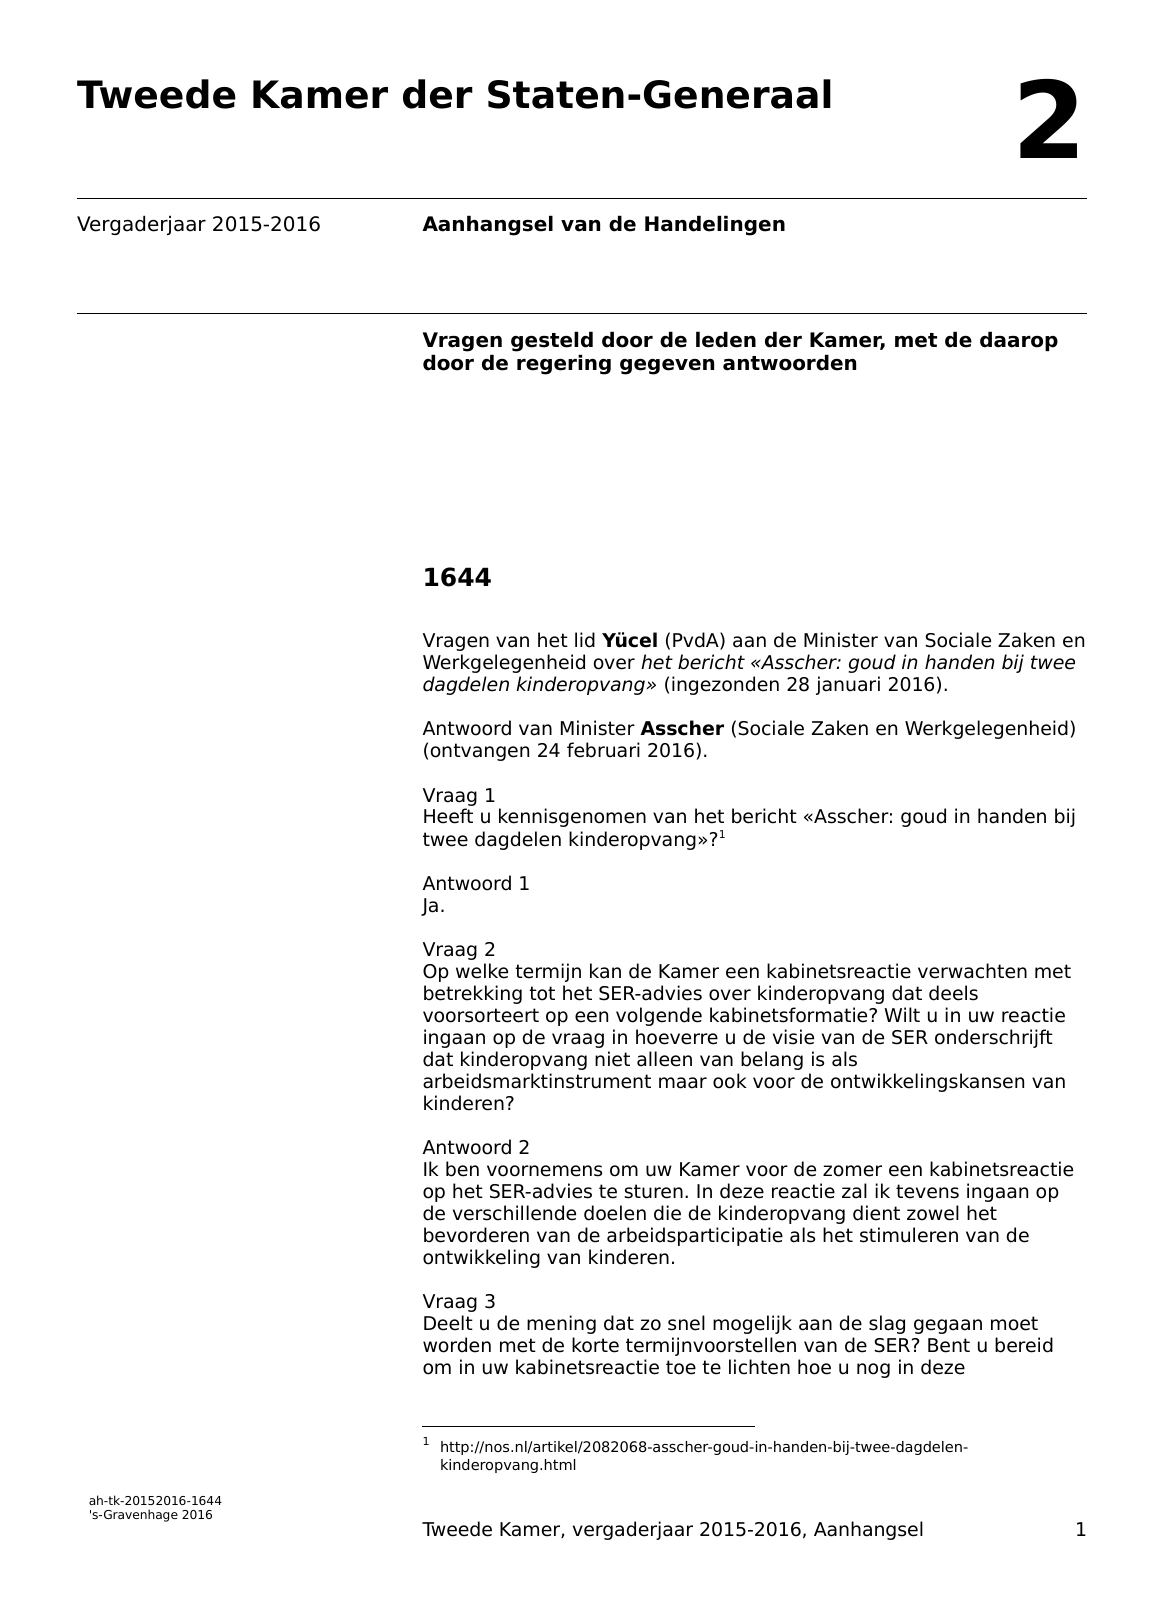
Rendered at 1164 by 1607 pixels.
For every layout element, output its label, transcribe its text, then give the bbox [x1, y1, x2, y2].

text Ja. [422, 894, 1087, 917]
text 1644 [422, 563, 1087, 592]
table_cell Vergaderjaar 2015-2016 [77, 199, 422, 313]
text Heeft u kennisgenomen van het bericht «Asscher: goud in handen bij twee dagdelen kinderopvang»? [422, 806, 1087, 850]
text Antwoord 1 [422, 873, 1087, 894]
table_cell [77, 314, 422, 375]
table_header Tweede Kamer der Staten-Generaal [77, 59, 886, 198]
text Vraag 1 [422, 784, 1087, 806]
text Vragen van het lid Yücel (PvdA) aan de Minister van Sociale Zaken en Werkgelegenheid over het bericht «Asscher: goud in handen bij twee dagdelen kinderopvang» (ingezonden 28 januari 2016). [422, 630, 1087, 696]
text Vraag 3 [422, 1291, 1087, 1313]
text http://nos.nl/artikel/2082068-asscher-goud-in-handen-bij-twee-dagdelen-kinderopvang.html [422, 1435, 1087, 1474]
text Deelt u de mening dat zo snel mogelijk aan de slag gegaan moet worden met de korte termijnvoorstellen van de SER? Bent u bereid om in uw kabinetsreactie toe te lichten hoe u nog in deze [422, 1313, 1087, 1379]
text Antwoord 2 [422, 1137, 1087, 1159]
table_header 2 [886, 59, 1087, 198]
text ah-tk-20152016-1644 [88, 1494, 323, 1508]
table_cell Aanhangsel van de Handelingen [422, 199, 1087, 313]
text Op welke termijn kan de Kamer een kabinetsreactie verwachten met betrekking tot het SER-advies over kinderopvang dat deels voorsorteert op een volgende kabinetsformatie? Wilt u in uw reactie ingaan op de vraag in hoeverre u de visie van de SER onderschrijft dat kinderopvang niet alleen van belang is als arbeidsmarktinstrument maar ook voor de ontwikkelingskansen van kinderen? [422, 961, 1087, 1114]
text Ik ben voornemens om uw Kamer voor de zomer een kabinetsreactie op het SER-advies te sturen. In deze reactie zal ik tevens ingaan op de verschillende doelen die de kinderopvang dient zowel het bevorderen van de arbeidsparticipatie als het stimuleren van de ontwikkeling van kinderen. [422, 1159, 1087, 1269]
table_cell Vragen gesteld door de leden der Kamer, met de daarop door de regering gegeven antwoorden [422, 314, 1087, 375]
text 's-Gravenhage 2016 [88, 1508, 323, 1522]
text Antwoord van Minister Asscher (Sociale Zaken en Werkgelegenheid) (ontvangen 24 februari 2016). [422, 718, 1087, 762]
text Vraag 2 [422, 939, 1087, 961]
